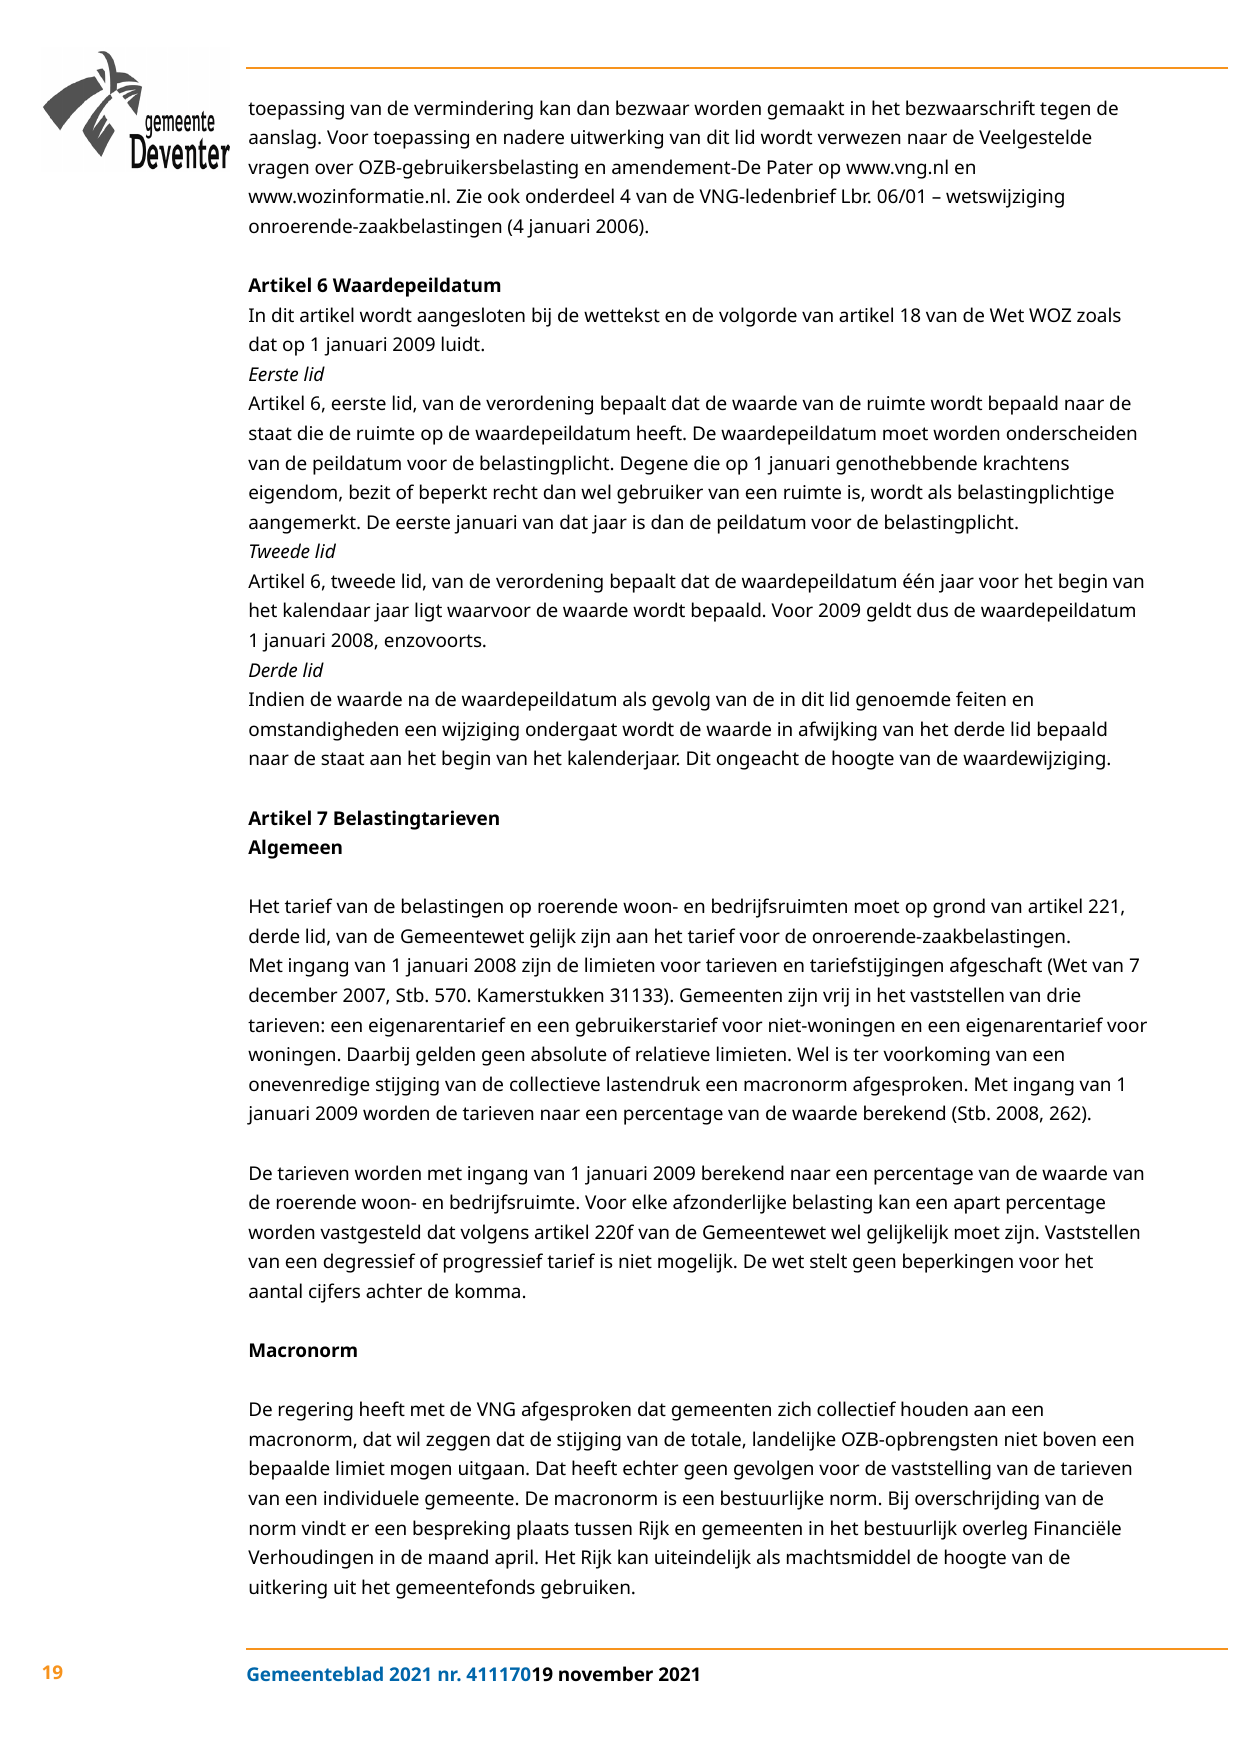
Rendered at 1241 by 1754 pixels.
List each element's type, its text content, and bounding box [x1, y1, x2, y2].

text toepassing van de vermindering kan dan bezwaar worden gemaakt in het bezwaarschrift tegen de aanslag. Voor toepassing en nadere uitwerking van dit lid wordt verwezen naar de Veelgestelde vragen over OZB-gebruikersbelasting en amendement-De Pater op www.vng.nl en www.wozinformatie.nl. Zie ook onderdeel 4 van de VNG-ledenbrief Lbr. 06/01 – wetswijziging onroerende-zaakbelastingen (4 januari 2006). [248, 95, 1152, 239]
text Artikel 6, eerste lid, van de verordening bepaalt dat de waarde van de ruimte wordt bepaald naar de staat die de ruimte op de waardepeildatum heeft. De waardepeildatum moet worden onderscheiden van de peildatum voor de belastingplicht. Degene die op 1 januari genothebbende krachtens eigendom, bezit of beperkt recht dan wel gebruiker van een ruimte is, wordt als belastingplichtige aangemerkt. De eerste januari van dat jaar is dan de peildatum voor de belastingplicht. [248, 391, 1152, 535]
text Indien de waarde na de waardepeildatum als gevolg van de in dit lid genoemde feiten en omstandigheden een wijziging ondergaat wordt de waarde in afwijking van het derde lid bepaald naar de staat aan het begin van het kalenderjaar. Dit ongeacht de hoogte van de waardewijziging. [248, 686, 1152, 771]
text Artikel 6, tweede lid, van de verordening bepaalt dat de waardepeildatum één jaar voor het begin van het kalendaar jaar ligt waarvoor de waarde wordt bepaald. Voor 2009 geldt dus de waardepeildatum 1 januari 2008, enzovoorts. [248, 568, 1152, 653]
text De regering heeft met de VNG afgesproken dat gemeenten zich collectief houden aan een macronorm, dat wil zeggen dat de stijging van de totale, landelijke OZB-opbrengsten niet boven een bepaalde limiet mogen uitgaan. Dat heeft echter geen gevolgen voor de vaststelling van de tarieven van een individuele gemeente. De macronorm is een bestuurlijke norm. Bij overschrijding van de norm vindt er een bespreking plaats tussen Rijk en gemeenten in het bestuurlijk overleg Financiële Verhoudingen in de maand april. Het Rijk kan uiteindelijk als machtsmiddel de hoogte van de uitkering uit het gemeentefonds gebruiken. [248, 1396, 1152, 1600]
text Artikel 7 Belastingtarieven [248, 805, 1152, 831]
text Met ingang van 1 januari 2008 zijn de limieten voor tarieven en tariefstijgingen afgeschaft (Wet van 7 december 2007, Stb. 570. Kamerstukken 31133). Gemeenten zijn vrij in het vaststellen van drie tarieven: een eigenarentarief en een gebruikerstarief voor niet-woningen en een eigenarentarief voor woningen. Daarbij gelden geen absolute of relatieve limieten. Wel is ter voorkoming van een onevenredige stijging van de collectieve lastendruk een macronorm afgesproken. Met ingang van 1 januari 2009 worden de tarieven naar een percentage van de waarde berekend (Stb. 2008, 262). [248, 953, 1152, 1126]
text Het tarief van de belastingen op roerende woon- en bedrijfsruimten moet op grond van artikel 221, derde lid, van de Gemeentewet gelijk zijn aan het tarief voor de onroerende-zaakbelastingen. [248, 893, 1152, 949]
text Tweede lid [248, 538, 1152, 564]
text Artikel 6 Waardepeildatum [248, 272, 1152, 298]
picture [41, 47, 231, 172]
text Eerste lid [248, 361, 1152, 387]
text De tarieven worden met ingang van 1 januari 2009 berekend naar een percentage van de waarde van de roerende woon- en bedrijfsruimte. Voor elke afzonderlijke belasting kan een apart percentage worden vastgesteld dat volgens artikel 220f van de Gemeentewet wel gelijkelijk moet zijn. Vaststellen van een degressief of progressief tarief is niet mogelijk. De wet stelt geen beperkingen voor het aantal cijfers achter de komma. [248, 1160, 1152, 1304]
text In dit artikel wordt aangesloten bij de wettekst en de volgorde van artikel 18 van de Wet WOZ zoals dat op 1 januari 2009 luidt. [248, 302, 1152, 357]
text Algemeen [248, 834, 1152, 860]
text Macronorm [248, 1337, 1152, 1363]
text Derde lid [248, 657, 1152, 683]
